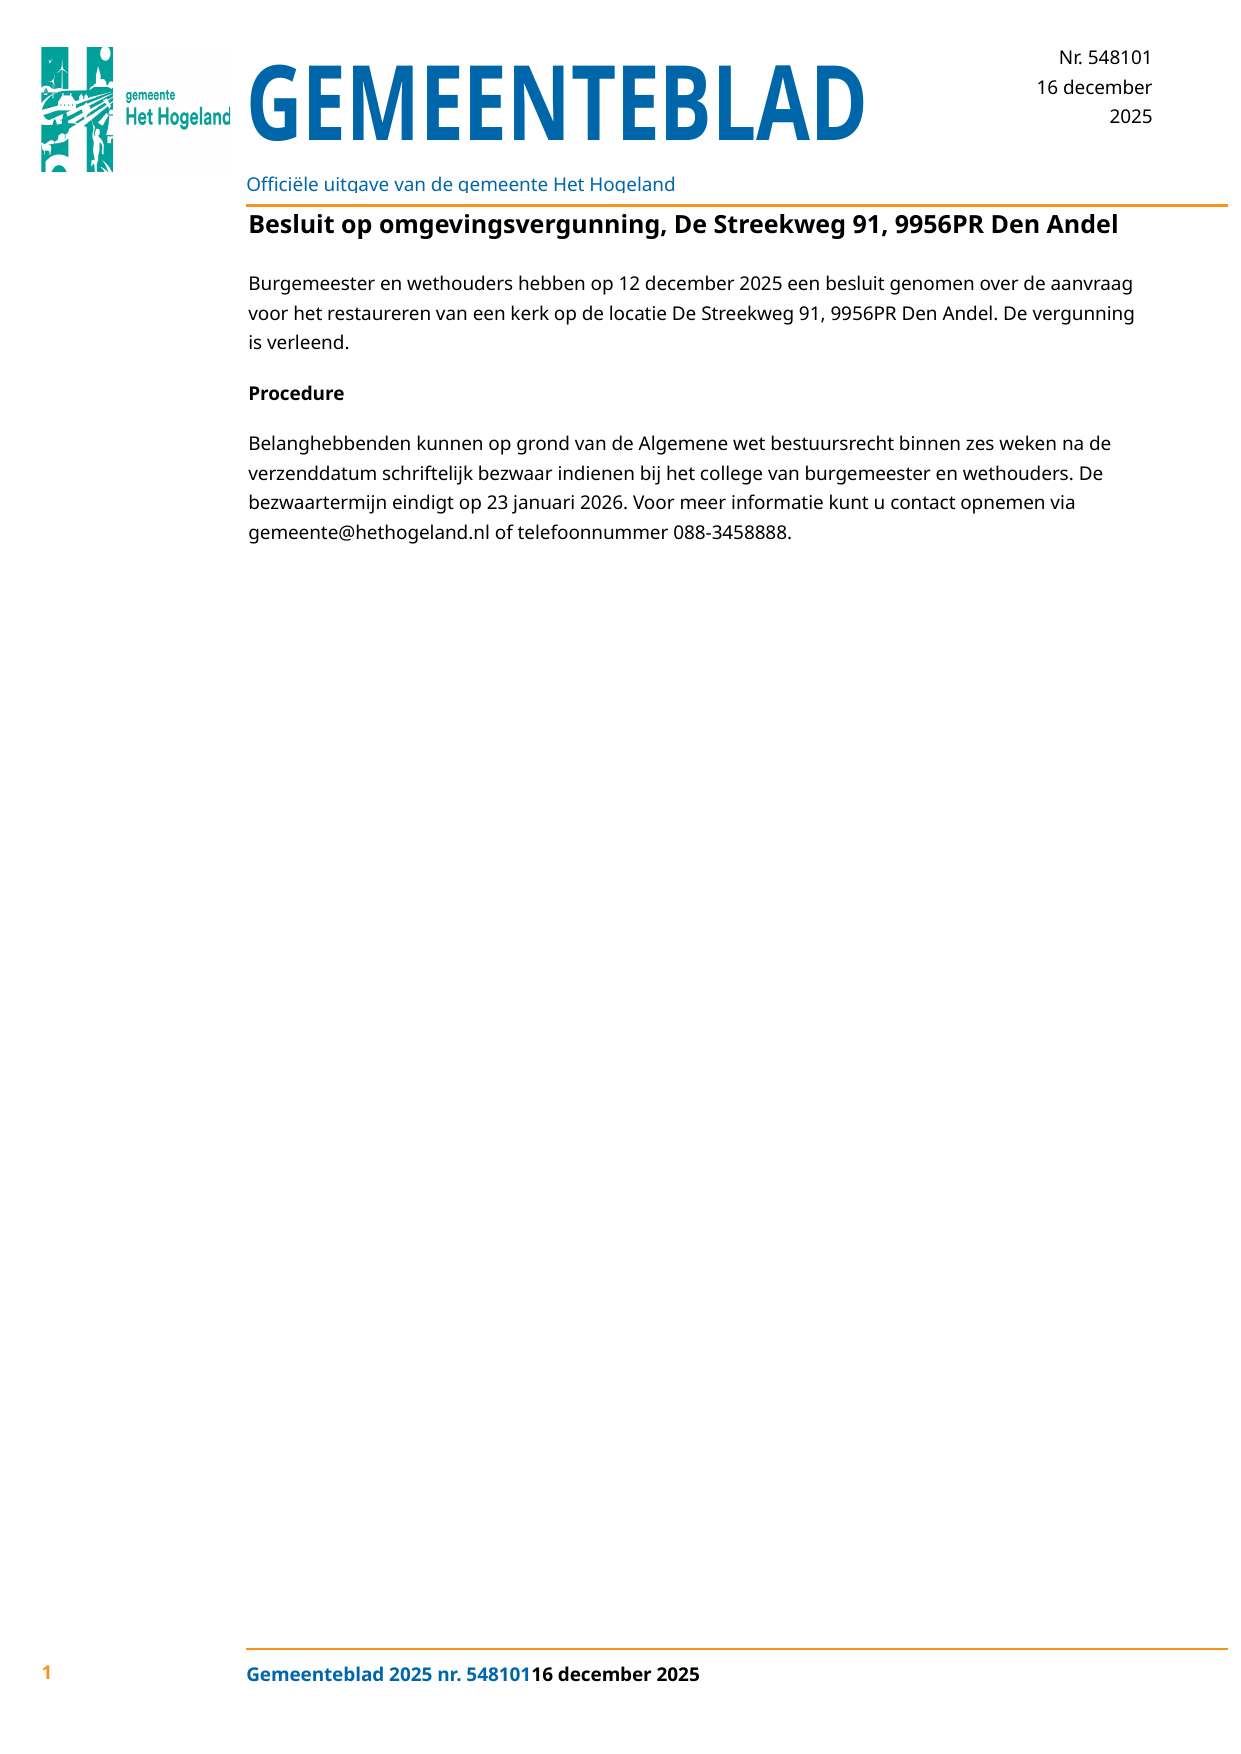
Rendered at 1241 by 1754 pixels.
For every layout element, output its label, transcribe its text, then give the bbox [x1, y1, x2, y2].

text Belanghebbenden kunnen op grond van de Algemene wet bestuursrecht binnen zes weken na de verzenddatum schriftelijk bezwaar indienen bij het college van burgemeester en wethouders. De bezwaartermijn eindigt op 23 januari 2026. Voor meer informatie kunt u contact opnemen via gemeente@hethogeland.nl of telefoonnummer 088-3458888. [248, 430, 1152, 545]
text Besluit op omgevingsvergunning, De Streekweg 91, 9956PR Den Andel [248, 207, 1152, 241]
picture [41, 47, 231, 172]
text Burgemeester en wethouders hebben op 12 december 2025 een besluit genomen over de aanvraag voor het restaureren van een kerk op de locatie De Streekweg 91, 9956PR Den Andel. De vergunning is verleend. [248, 270, 1152, 355]
text Procedure [248, 380, 1152, 406]
